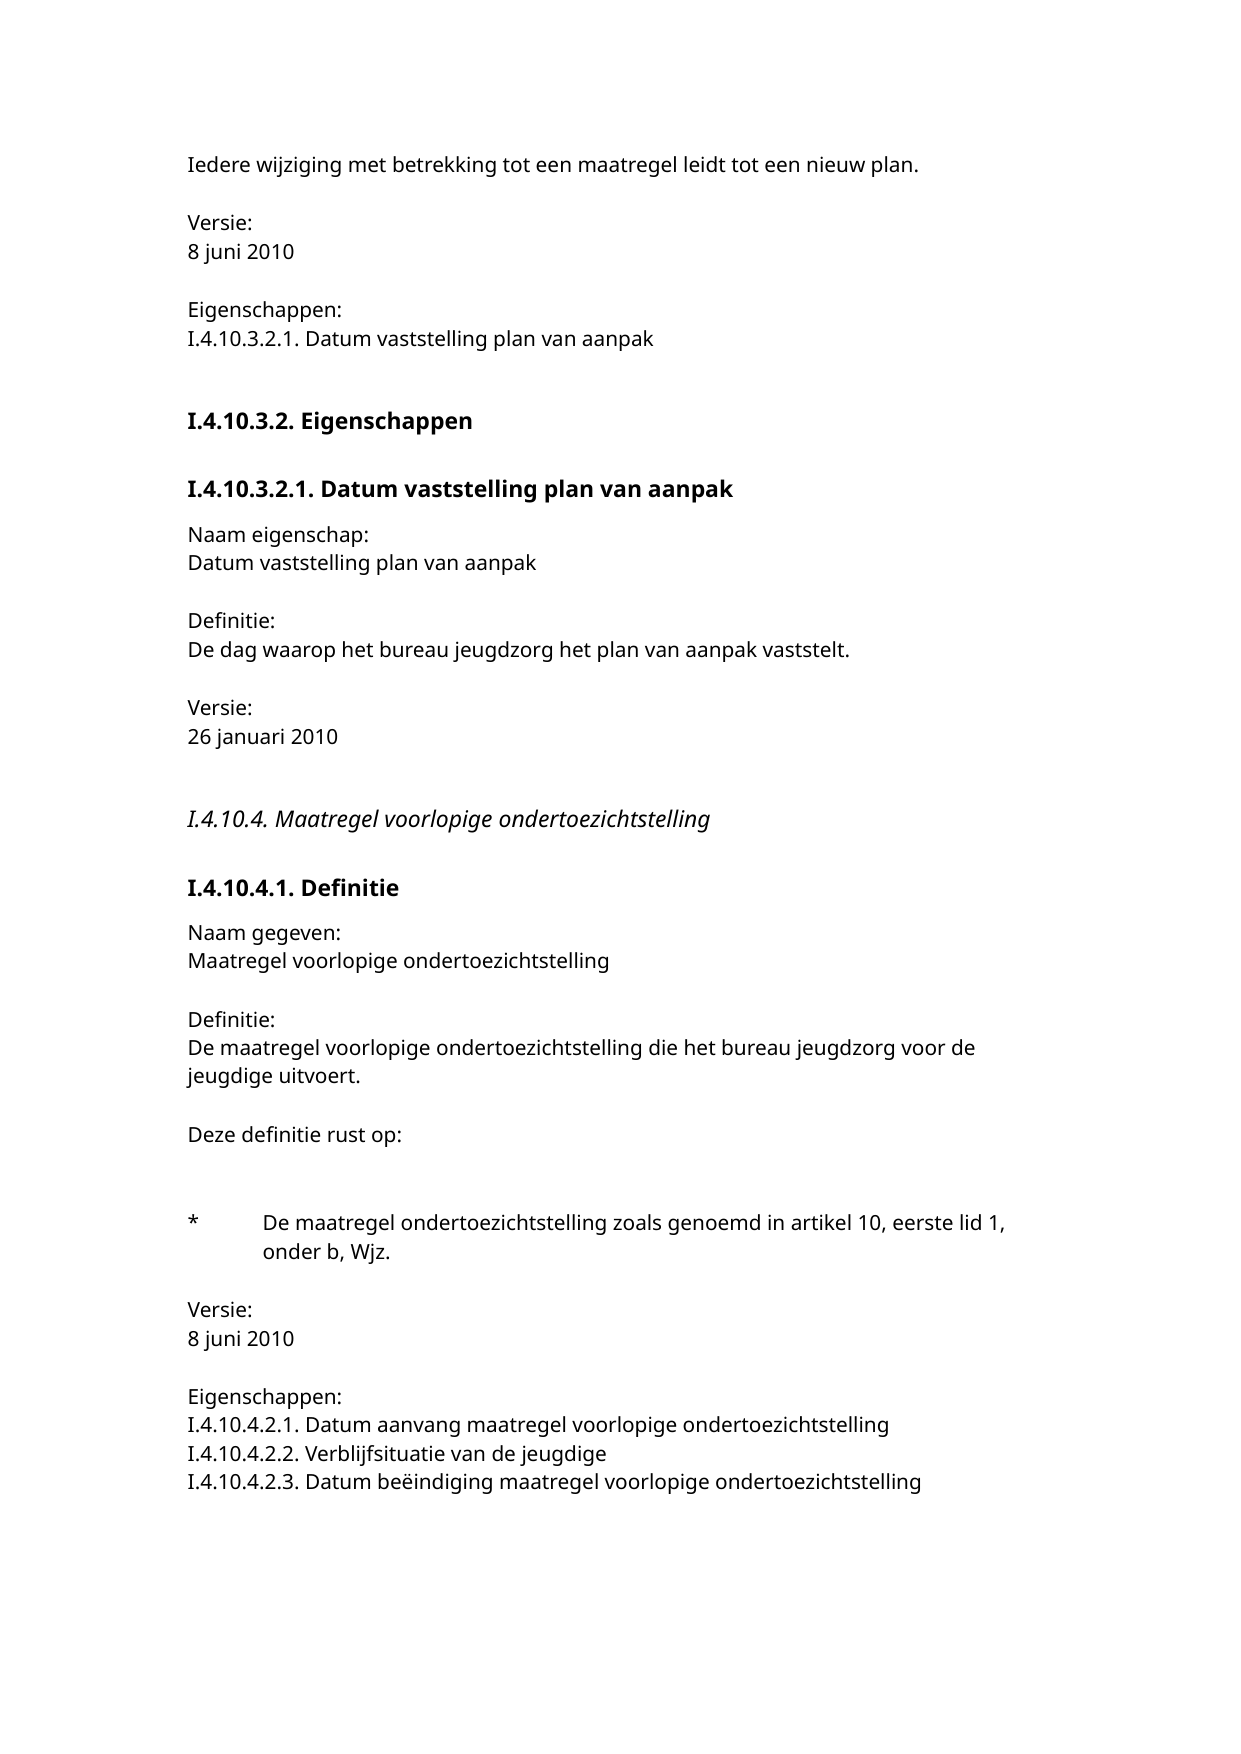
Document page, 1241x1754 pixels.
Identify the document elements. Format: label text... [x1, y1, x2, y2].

text Naam gegeven: [187, 918, 1053, 946]
text Versie: [187, 693, 1053, 722]
text Deze definitie rust op: [187, 1120, 1053, 1148]
text I.4.10.4.2.2. Verblijfsituatie van de jeugdige [187, 1439, 1053, 1467]
text De dag waarop het bureau jeugdzorg het plan van aanpak vaststelt. [187, 635, 1053, 663]
text I.4.10.4.2.1. Datum aanvang maatregel voorlopige ondertoezichtstelling [187, 1411, 1053, 1439]
subtitle I.4.10.4. Maatregel voorlopige ondertoezichtstelling [187, 803, 1053, 834]
subtitle I.4.10.3.2. Eigenschappen [187, 405, 1053, 436]
text Eigenschappen: [187, 1382, 1053, 1411]
text 26 januari 2010 [187, 722, 1053, 750]
text Iedere wijziging met betrekking tot een maatregel leidt tot een nieuw plan. [187, 150, 1053, 178]
text Eigenschappen: [187, 295, 1053, 324]
text 8 juni 2010 [187, 1324, 1053, 1352]
text 8 juni 2010 [187, 237, 1053, 265]
text Definitie: [187, 1005, 1053, 1033]
text I.4.10.3.2.1. Datum vaststelling plan van aanpak [187, 324, 1053, 352]
subtitle I.4.10.3.2.1. Datum vaststelling plan van aanpak [187, 473, 1053, 505]
list De maatregel ondertoezichtstelling zoals genoemd in artikel 10, eerste lid 1, onder b, Wjz. [187, 1208, 1053, 1265]
text Naam eigenschap: [187, 520, 1053, 548]
subtitle I.4.10.4.1. Definitie [187, 872, 1053, 903]
text Datum vaststelling plan van aanpak [187, 548, 1053, 577]
text I.4.10.4.2.3. Datum beëindiging maatregel voorlopige ondertoezichtstelling [187, 1467, 1053, 1496]
text Versie: [187, 1295, 1053, 1324]
text Maatregel voorlopige ondertoezichtstelling [187, 946, 1053, 975]
text De maatregel voorlopige ondertoezichtstelling die het bureau jeugdzorg voor de jeugdige uitvoert. [187, 1033, 1053, 1090]
text Versie: [187, 208, 1053, 237]
text Definitie: [187, 607, 1053, 635]
